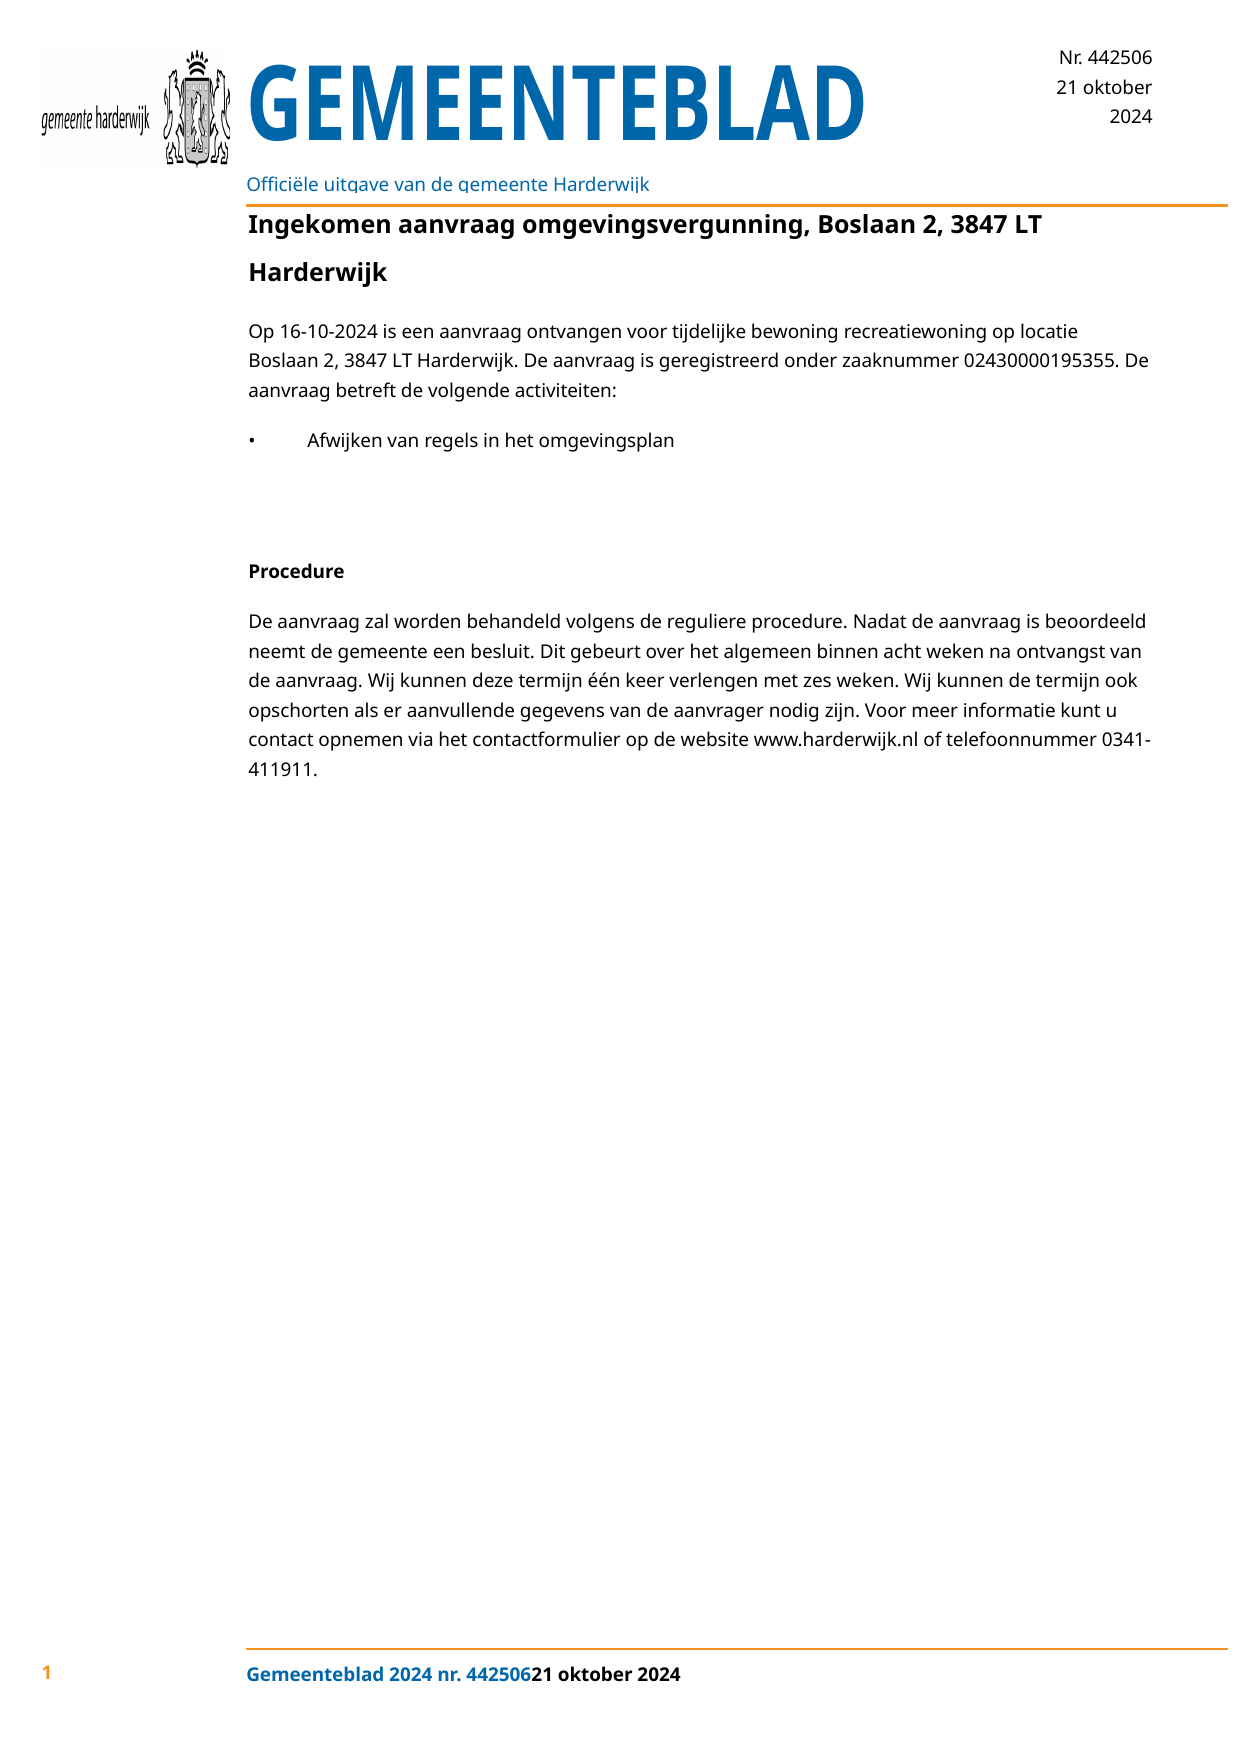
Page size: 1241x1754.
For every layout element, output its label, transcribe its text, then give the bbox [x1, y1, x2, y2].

text Ingekomen aanvraag omgevingsvergunning, Boslaan 2, 3847 LT Harderwijk [248, 207, 1152, 288]
text De aanvraag zal worden behandeld volgens de reguliere procedure. Nadat de aanvraag is beoordeeld neemt de gemeente een besluit. Dit gebeurt over het algemeen binnen acht weken na ontvangst van de aanvraag. Wij kunnen deze termijn één keer verlengen met zes weken. Wij kunnen de termijn ook opschorten als er aanvullende gegevens van de aanvrager nodig zijn. Voor meer informatie kunt u contact opnemen via het contactformulier op de website www.harderwijk.nl of telefoonnummer 0341-411911. [248, 608, 1152, 782]
text Op 16-10-2024 is een aanvraag ontvangen voor tijdelijke bewoning recreatiewoning op locatie Boslaan 2, 3847 LT Harderwijk. De aanvraag is geregistreerd onder zaaknummer 02430000195355. De aanvraag betreft de volgende activiteiten: [248, 318, 1152, 403]
picture [41, 47, 231, 172]
text Procedure [248, 558, 1152, 584]
list Afwijken van regels in het omgevingsplan [248, 427, 1152, 453]
